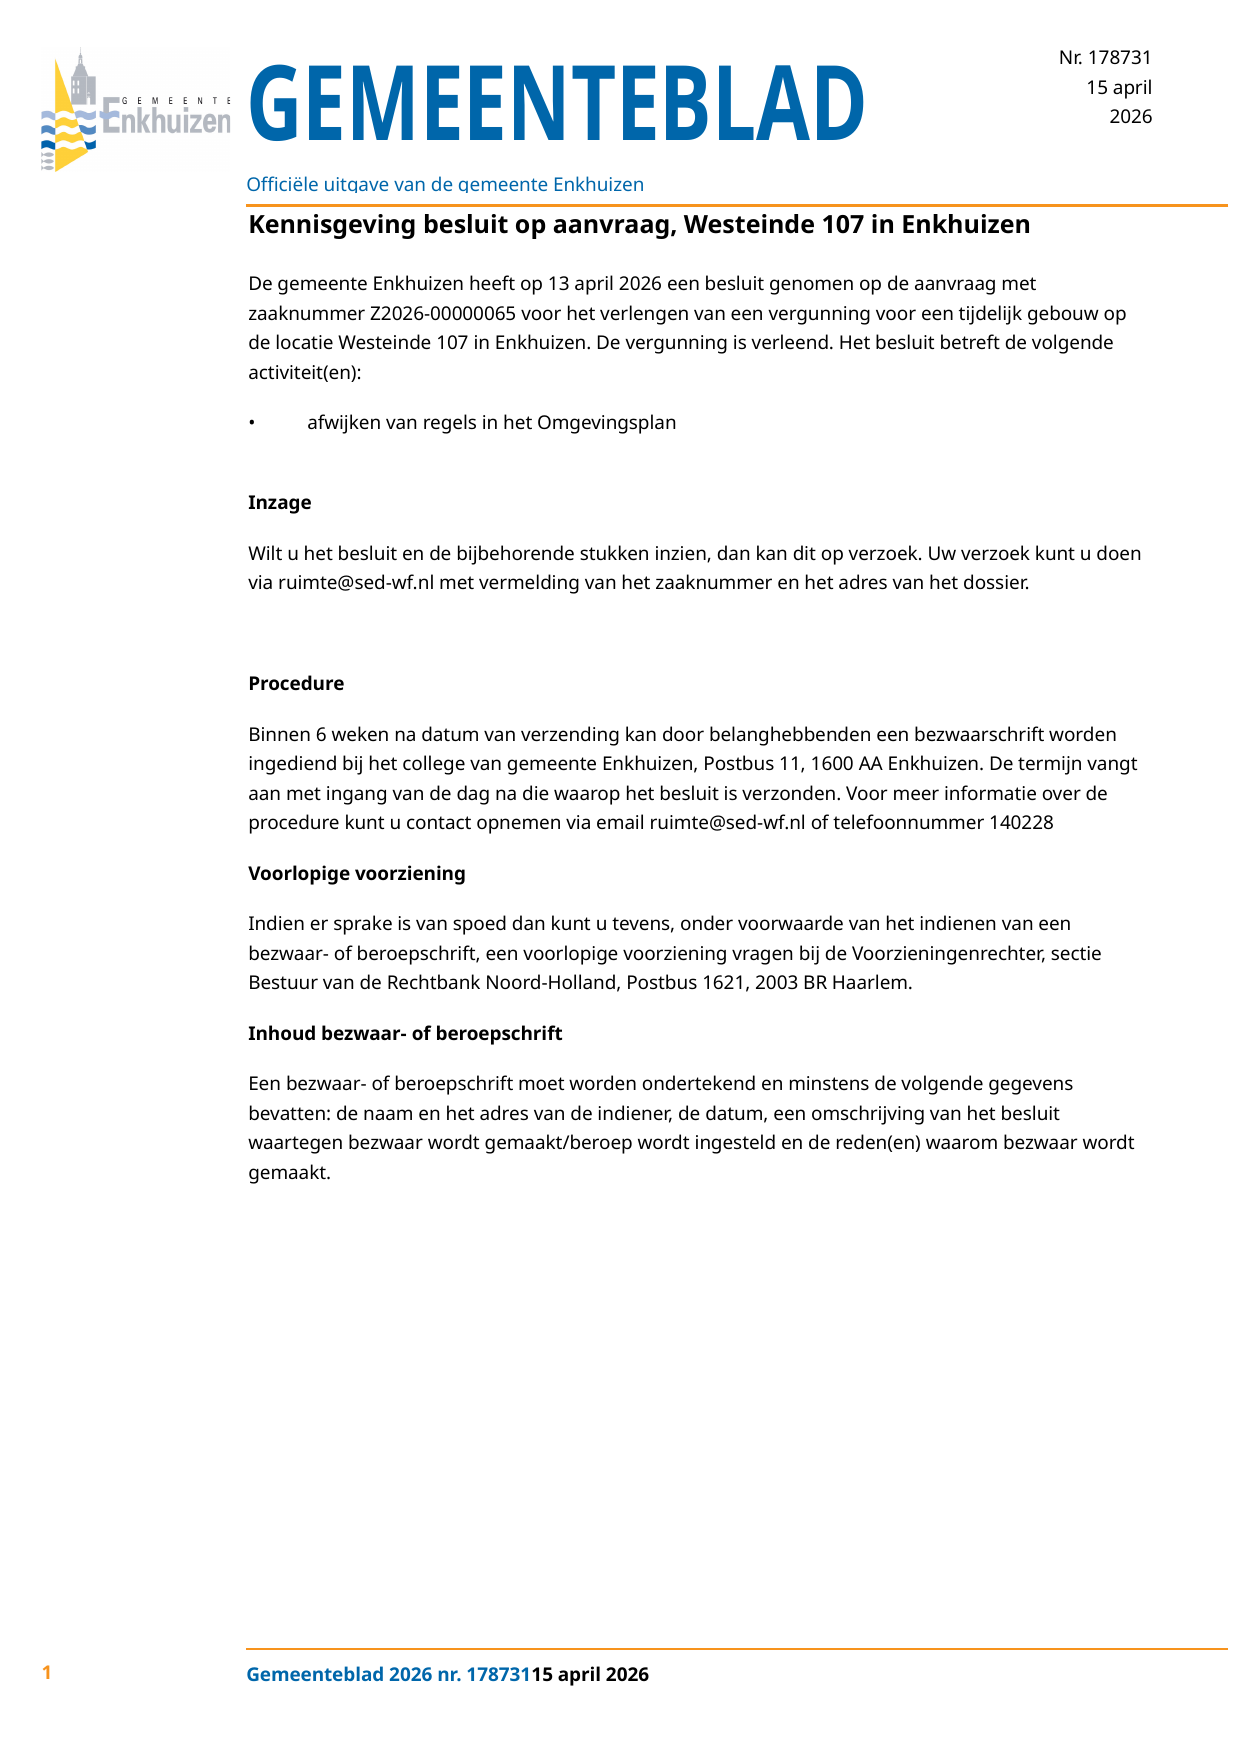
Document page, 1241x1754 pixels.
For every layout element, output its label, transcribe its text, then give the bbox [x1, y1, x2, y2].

text Kennisgeving besluit op aanvraag, Westeinde 107 in Enkhuizen [248, 207, 1152, 241]
text Binnen 6 weken na datum van verzending kan door belanghebbenden een bezwaarschrift worden ingediend bij het college van gemeente Enkhuizen, Postbus 11, 1600 AA Enkhuizen. De termijn vangt aan met ingang van de dag na die waarop het besluit is verzonden. Voor meer informatie over de procedure kunt u contact opnemen via email ruimte@sed-wf.nl of telefoonnummer 140228 [248, 721, 1152, 835]
text Inzage [248, 489, 1152, 515]
text Procedure [248, 670, 1152, 696]
text Een bezwaar- of beroepschrift moet worden ondertekend en minstens de volgende gegevens bevatten: de naam en het adres van de indiener, de datum, een omschrijving van het besluit waartegen bezwaar wordt gemaakt/beroep wordt ingesteld en de reden(en) waarom bezwaar wordt gemaakt. [248, 1070, 1152, 1185]
text Indien er sprake is van spoed dan kunt u tevens, onder voorwaarde van het indienen van een bezwaar- of beroepschrift, een voorlopige voorziening vragen bij de Voorzieningenrechter, sectie Bestuur van de Rechtbank Noord-Holland, Postbus 1621, 2003 BR Haarlem. [248, 910, 1152, 995]
list afwijken van regels in het Omgevingsplan [248, 409, 1152, 435]
text Voorlopige voorziening [248, 860, 1152, 886]
text De gemeente Enkhuizen heeft op 13 april 2026 een besluit genomen op de aanvraag met zaaknummer Z2026-00000065 voor het verlengen van een vergunning voor een tijdelijk gebouw op de locatie Westeinde 107 in Enkhuizen. De vergunning is verleend. Het besluit betreft de volgende activiteit(en): [248, 270, 1152, 385]
text Wilt u het besluit en de bijbehorende stukken inzien, dan kan dit op verzoek. Uw verzoek kunt u doen via ruimte@sed-wf.nl met vermelding van het zaaknummer en het adres van het dossier. [248, 540, 1152, 595]
picture [41, 47, 231, 172]
text Inhoud bezwaar- of beroepschrift [248, 1020, 1152, 1046]
